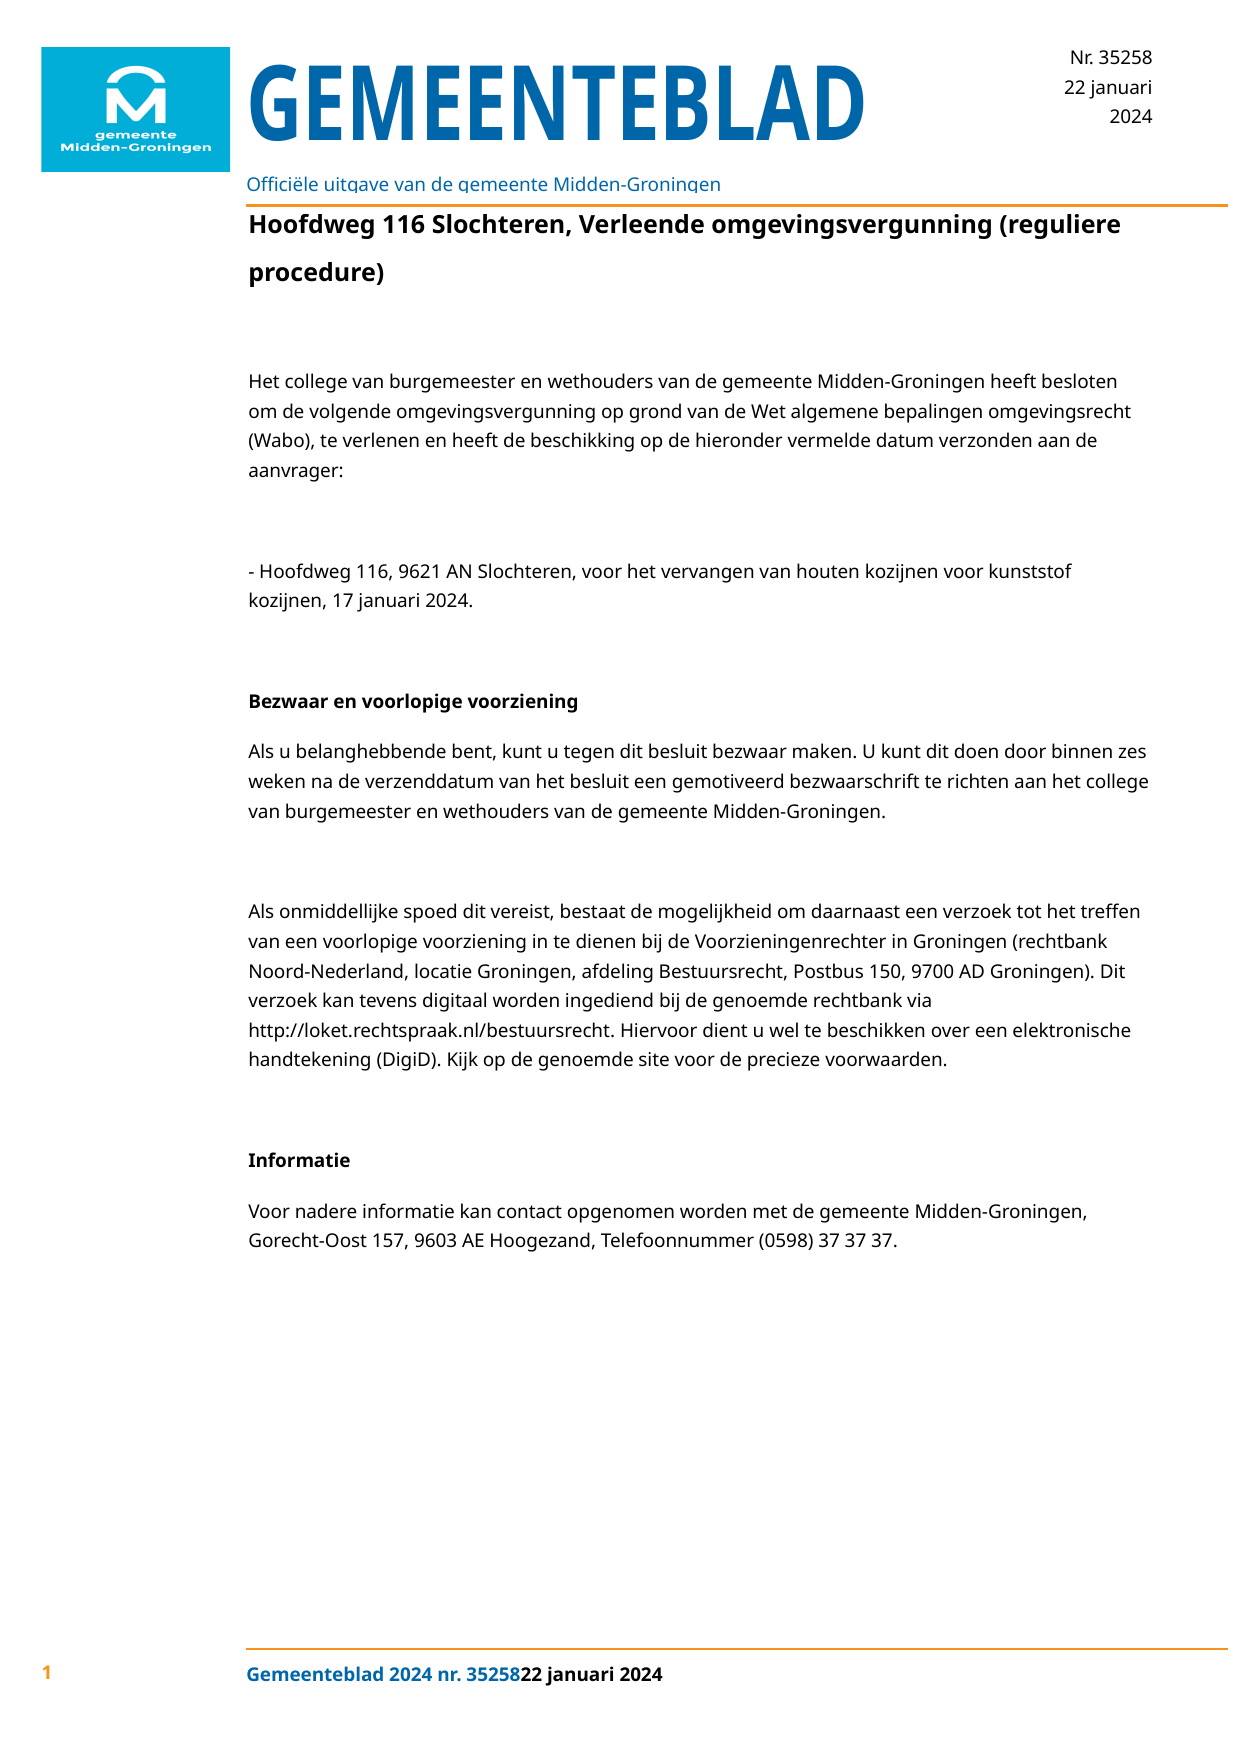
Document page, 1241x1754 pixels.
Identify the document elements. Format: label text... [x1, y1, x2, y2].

text Informatie [248, 1147, 1152, 1173]
text - Hoofdweg 116, 9621 AN Slochteren, voor het vervangen van houten kozijnen voor kunststof kozijnen, 17 januari 2024. [248, 558, 1152, 613]
text Als onmiddellijke spoed dit vereist, bestaat de mogelijkheid om daarnaast een verzoek tot het treffen van een voorlopige voorziening in te dienen bij de Voorzieningenrechter in Groningen (rechtbank Noord-Nederland, locatie Groningen, afdeling Bestuursrecht, Postbus 150, 9700 AD Groningen). Dit verzoek kan tevens digitaal worden ingediend bij de genoemde rechtbank via http://loket.rechtspraak.nl/bestuursrecht. Hiervoor dient u wel te beschikken over een elektronische handtekening (DigiD). Kijk op de genoemde site voor de precieze voorwaarden. [248, 899, 1152, 1072]
picture [107, 89, 165, 122]
text Voor nadere informatie kan contact opgenomen worden met de gemeente Midden-Groningen, Gorecht-Oost 157, 9603 AE Hoogezand, Telefoonnummer (0598) 37 37 37. [248, 1198, 1152, 1253]
text Hoofdweg 116 Slochteren, Verleende omgevingsvergunning (reguliere procedure) [248, 207, 1152, 288]
text Bezwaar en voorlopige voorziening [248, 688, 1152, 714]
text Het college van burgemeester en wethouders van de gemeente Midden-Groningen heeft besloten om de volgende omgevingsvergunning op grond van de Wet algemene bepalingen omgevingsrecht (Wabo), te verlenen en heeft de beschikking op de hieronder vermelde datum verzonden aan de aanvrager: [248, 368, 1152, 483]
picture [184, 146, 190, 153]
picture [108, 66, 164, 82]
text Als u belanghebbende bent, kunt u tegen dit besluit bezwaar maken. U kunt dit doen door binnen zes weken na de verzenddatum van het besluit een gemotiveerd bezwaarschrift te richten aan het college van burgemeester en wethouders van de gemeente Midden-Groningen. [248, 739, 1152, 824]
